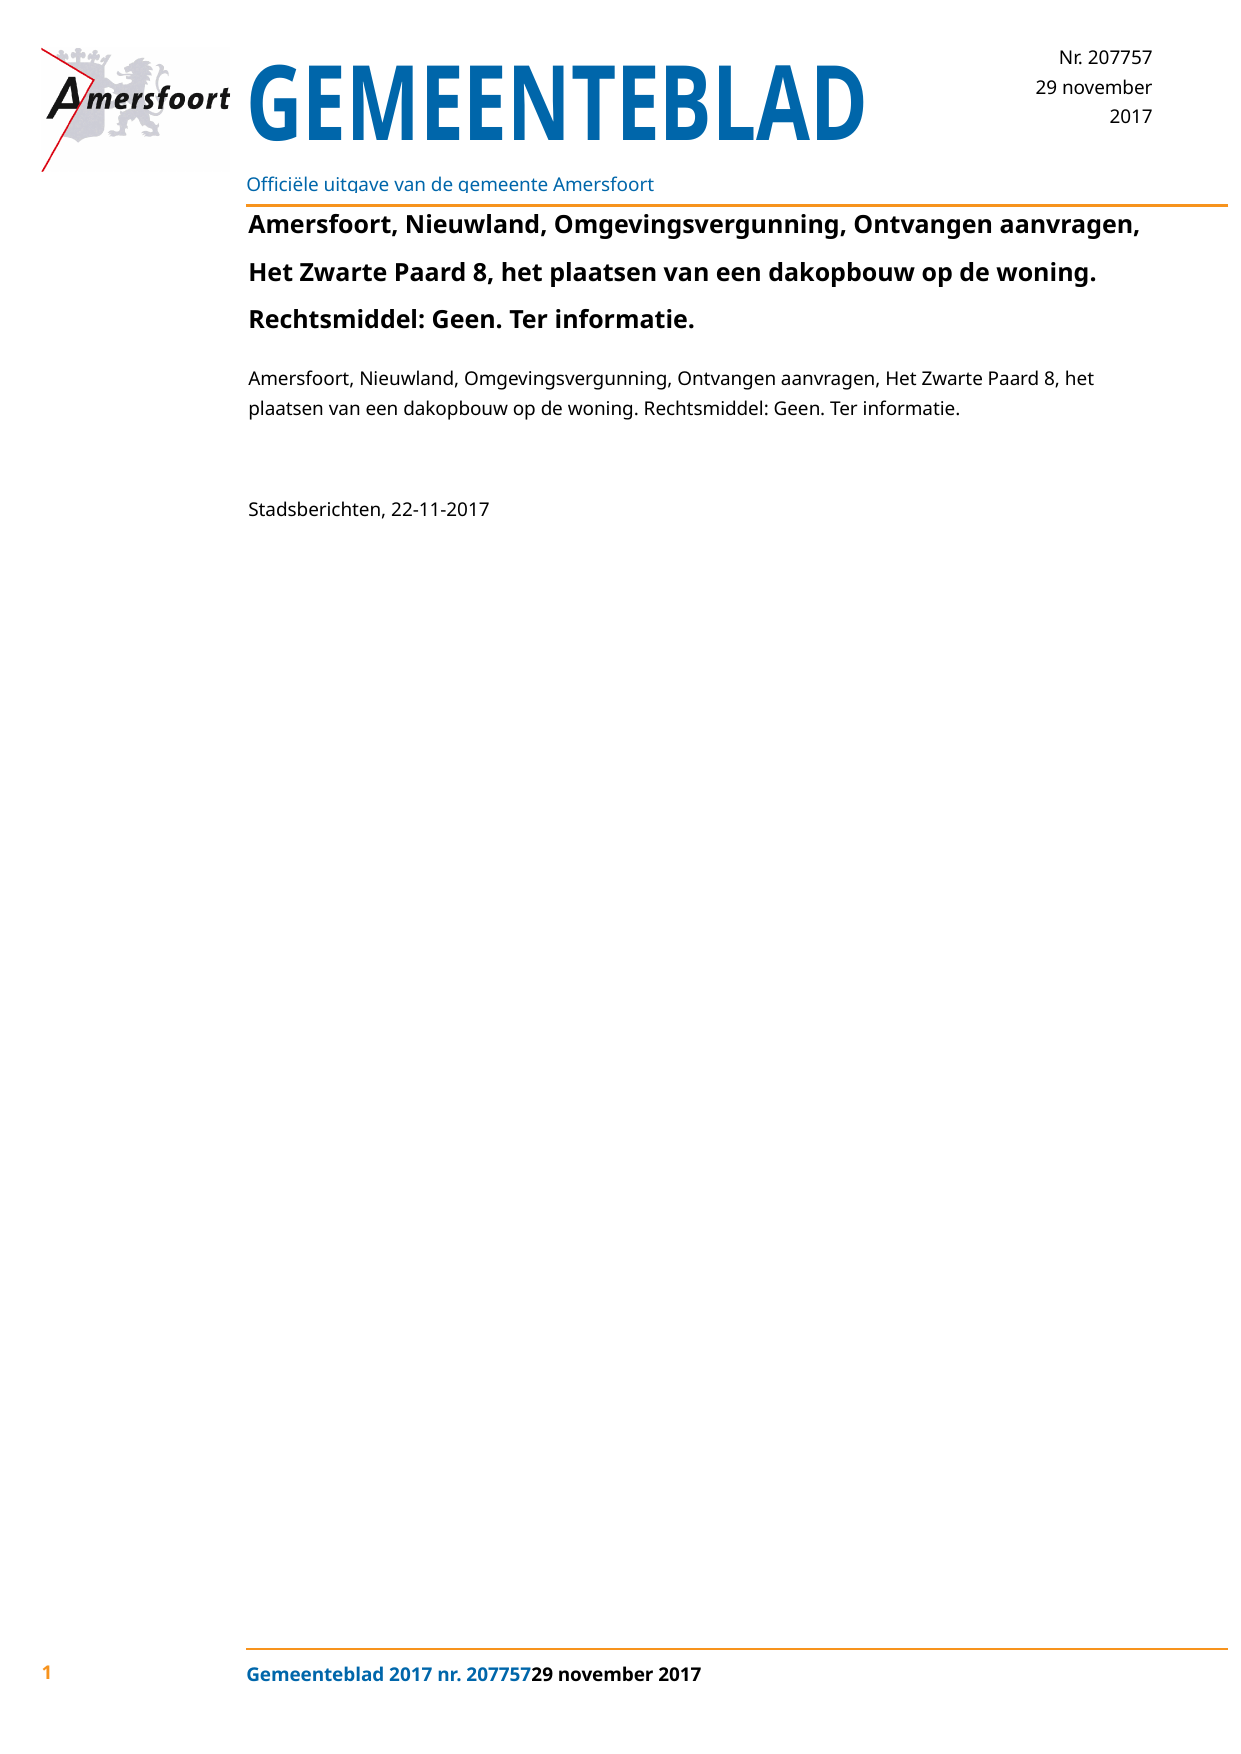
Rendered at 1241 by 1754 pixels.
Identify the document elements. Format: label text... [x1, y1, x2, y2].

picture [41, 47, 231, 172]
text Stadsberichten, 22-11-2017 [248, 496, 1152, 522]
text Amersfoort, Nieuwland, Omgevingsvergunning, Ontvangen aanvragen, Het Zwarte Paard 8, het plaatsen van een dakopbouw op de woning. Rechtsmiddel: Geen. Ter informatie. [248, 207, 1152, 336]
text Amersfoort, Nieuwland, Omgevingsvergunning, Ontvangen aanvragen, Het Zwarte Paard 8, het plaatsen van een dakopbouw op de woning. Rechtsmiddel: Geen. Ter informatie. [248, 366, 1152, 421]
